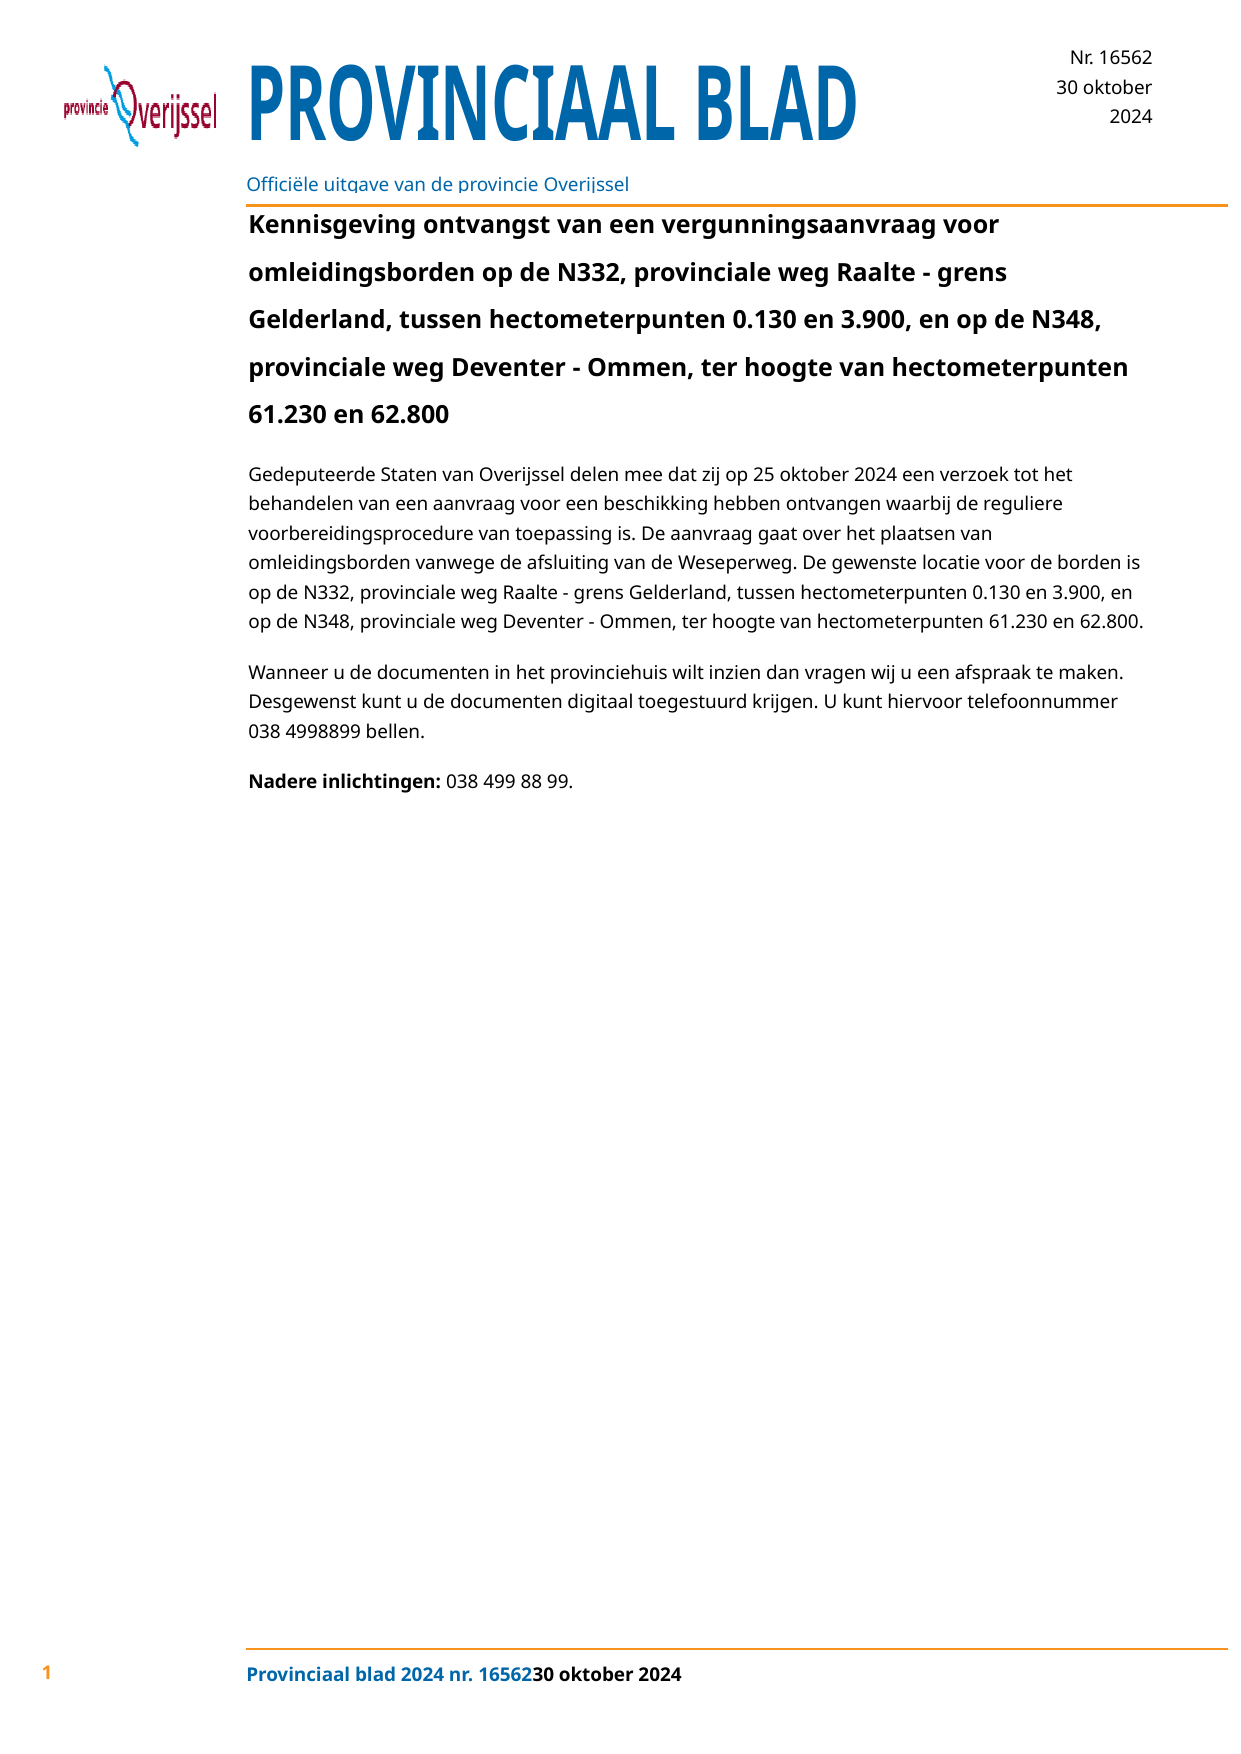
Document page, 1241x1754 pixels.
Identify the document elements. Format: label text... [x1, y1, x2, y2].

text Gedeputeerde Staten van Overijssel delen mee dat zij op 25 oktober 2024 een verzoek tot het behandelen van een aanvraag voor een beschikking hebben ontvangen waarbij de reguliere voorbereidingsprocedure van toepassing is. De aanvraag gaat over het plaatsen van omleidingsborden vanwege de afsluiting van de Weseperweg. De gewenste locatie voor de borden is op de N332, provinciale weg Raalte - grens Gelderland, tussen hectometerpunten 0.130 en 3.900, en op de N348, provinciale weg Deventer - Ommen, ter hoogte van hectometerpunten 61.230 en 62.800. [248, 461, 1152, 634]
text Nadere inlichtingen: 038 499 88 99. [248, 769, 1152, 794]
text Kennisgeving ontvangst van een vergunningsaanvraag voor omleidingsborden op de N332, provinciale weg Raalte - grens Gelderland, tussen hectometerpunten 0.130 en 3.900, en op de N348, provinciale weg Deventer - Ommen, ter hoogte van hectometerpunten 61.230 en 62.800 [248, 207, 1152, 431]
text Wanneer u de documenten in het provinciehuis wilt inzien dan vragen wij u een afspraak te maken. Desgewenst kunt u de documenten digitaal toegestuurd krijgen. U kunt hiervoor telefoonnummer 038 4998899 bellen. [248, 659, 1152, 744]
picture [41, 47, 231, 172]
